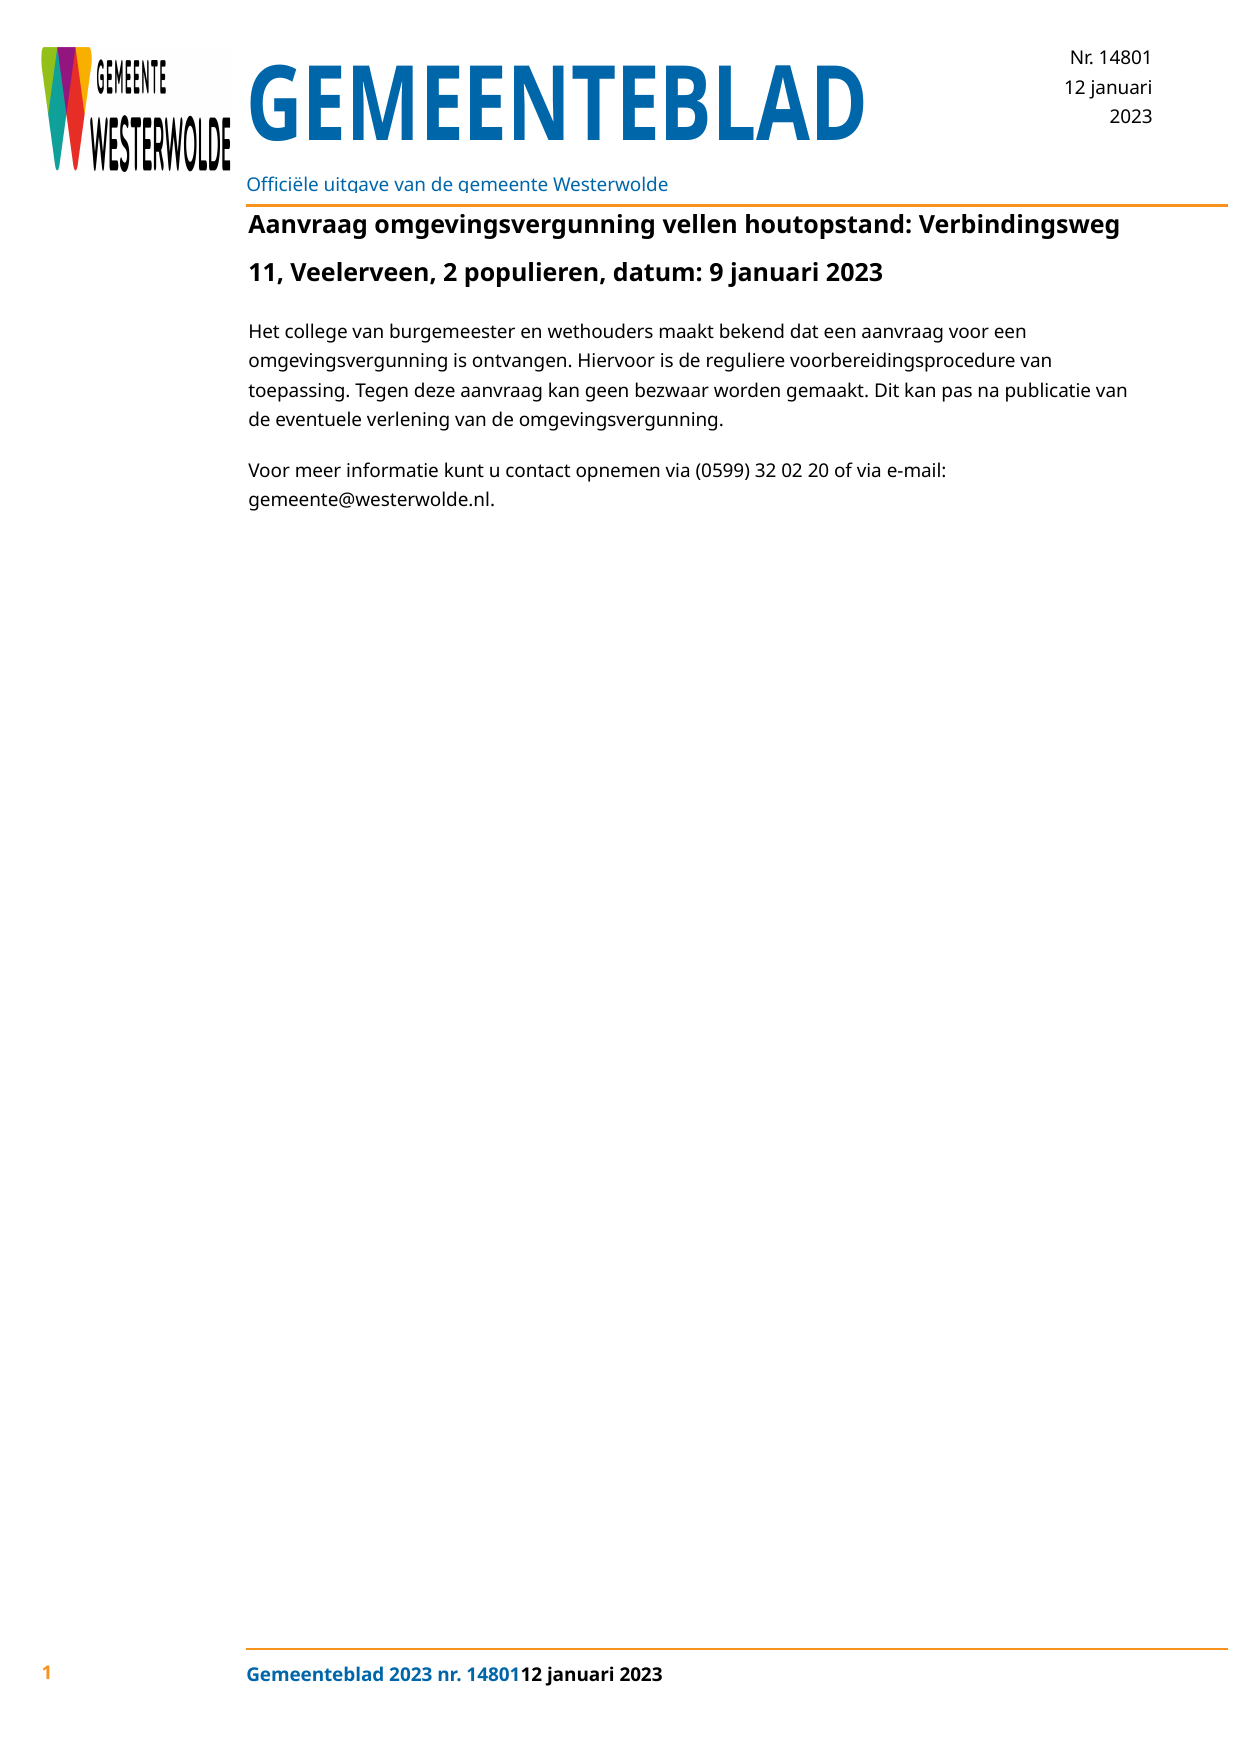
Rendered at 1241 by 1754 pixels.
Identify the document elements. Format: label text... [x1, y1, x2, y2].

text Aanvraag omgevingsvergunning vellen houtopstand: Verbindingsweg 11, Veelerveen, 2 populieren, datum: 9 januari 2023 [248, 207, 1152, 288]
picture [41, 47, 231, 172]
text Het college van burgemeester en wethouders maakt bekend dat een aanvraag voor een omgevingsvergunning is ontvangen. Hiervoor is de reguliere voorbereidingsprocedure van toepassing. Tegen deze aanvraag kan geen bezwaar worden gemaakt. Dit kan pas na publicatie van de eventuele verlening van de omgevingsvergunning. [248, 318, 1152, 432]
text Voor meer informatie kunt u contact opnemen via (0599) 32 02 20 of via e-mail: gemeente@westerwolde.nl. [248, 457, 1152, 512]
